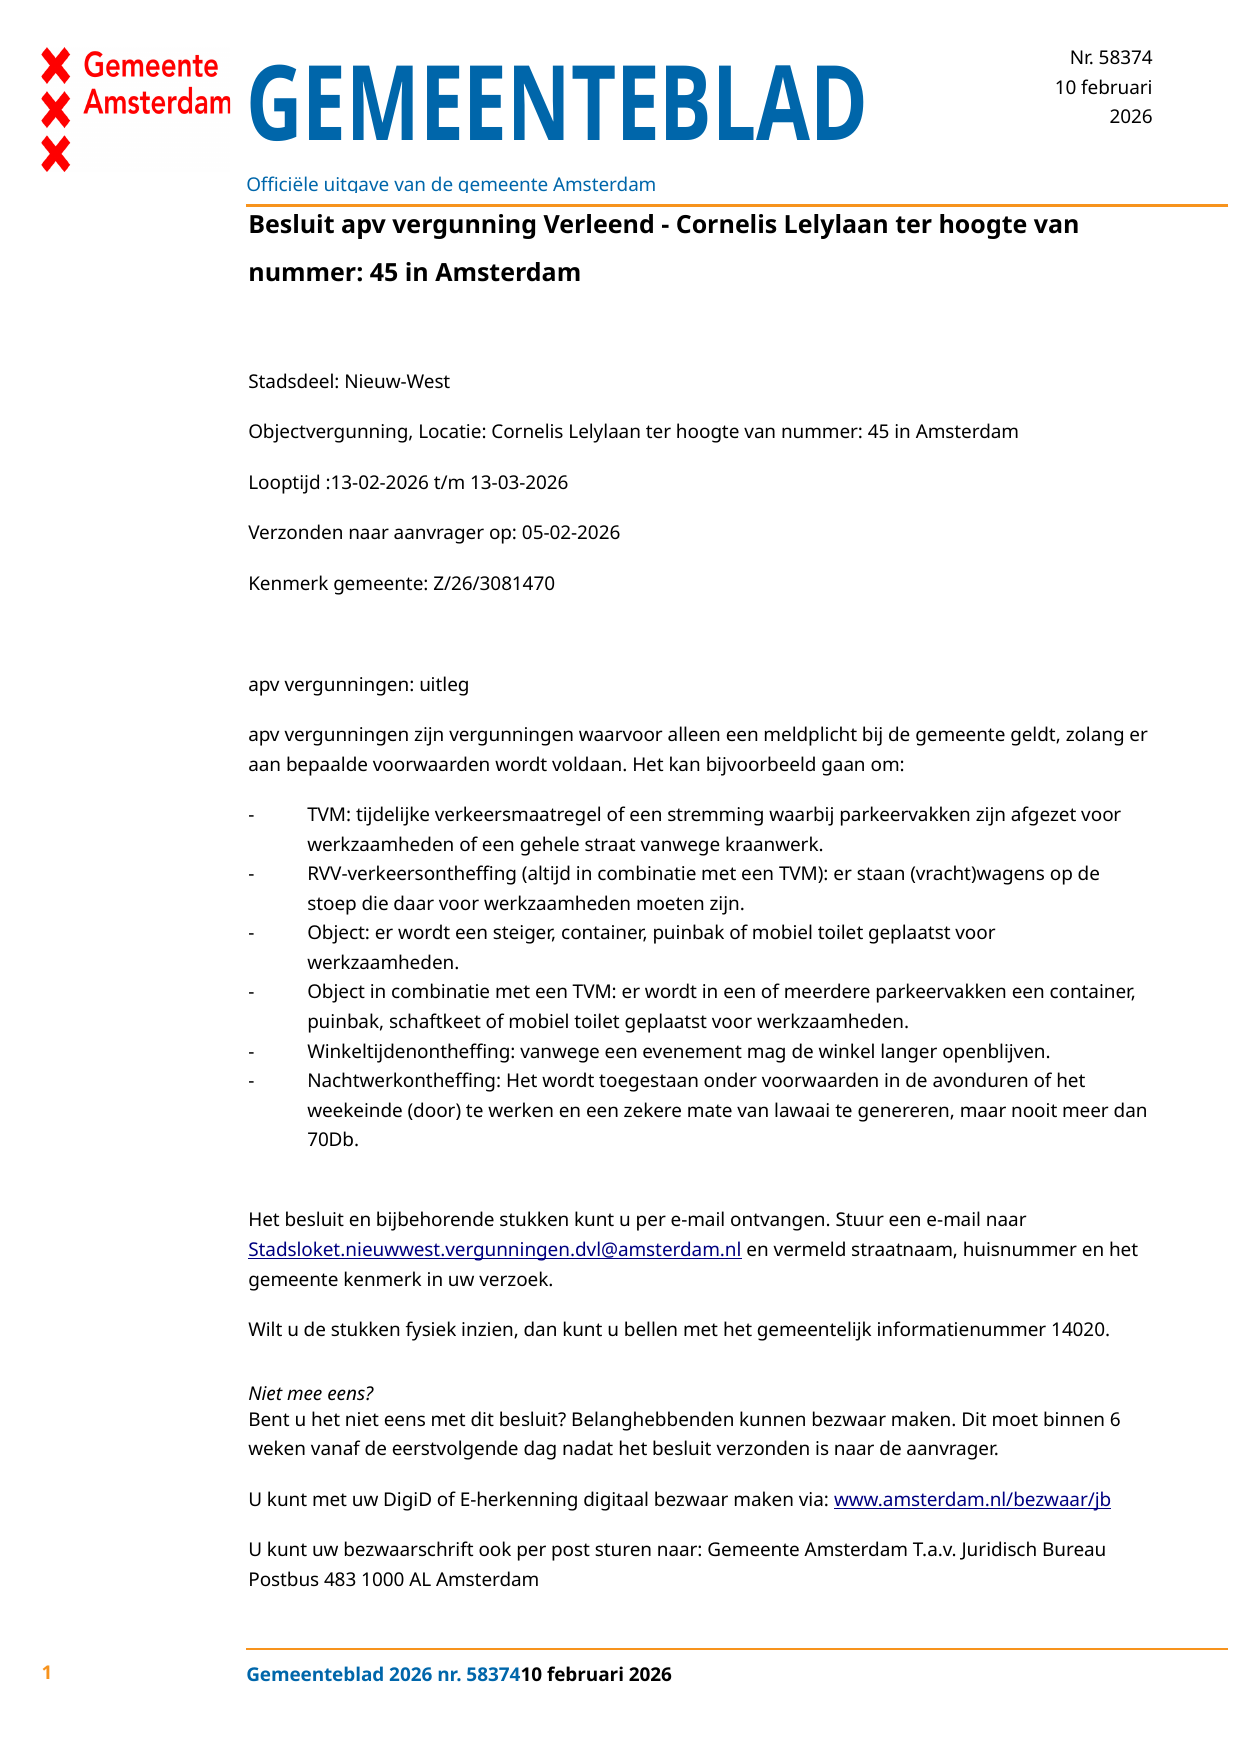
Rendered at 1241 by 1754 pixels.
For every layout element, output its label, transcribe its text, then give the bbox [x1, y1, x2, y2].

list RVV-verkeersontheffing (altijd in combinatie met een TVM): er staan (vracht)wagens op de stoep die daar voor werkzaamheden moeten zijn. [248, 860, 1152, 916]
list Object: er wordt een steiger, container, puinbak of mobiel toilet geplaatst voor werkzaamheden. [248, 919, 1152, 975]
list TVM: tijdelijke verkeersmaatregel of een stremming waarbij parkeervakken zijn afgezet voor werkzaamheden of een gehele straat vanwege kraanwerk. [248, 801, 1152, 857]
list Object in combinatie met een TVM: er wordt in een of meerdere parkeervakken een container, puinbak, schaftkeet of mobiel toilet geplaatst voor werkzaamheden. [248, 979, 1152, 1034]
text Looptijd :13-02-2026 t/m 13-03-2026 [248, 469, 1152, 495]
text Stadsdeel: Nieuw-West [248, 368, 1152, 394]
text Verzonden naar aanvrager op: 05-02-2026 [248, 519, 1152, 545]
text Niet mee eens? [248, 1380, 1152, 1406]
picture [41, 47, 231, 172]
text Het besluit en bijbehorende stukken kunt u per e-mail ontvangen. Stuur een e-mail naar Stadsloket.nieuwwest.vergunningen.dvl@amsterdam.nl en vermeld straatnaam, huisnummer en het gemeente kenmerk in uw verzoek. [248, 1207, 1152, 1292]
text U kunt met uw DigiD of E-herkenning digitaal bezwaar maken via: www.amsterdam.nl/bezwaar/jb [248, 1486, 1152, 1512]
text Kenmerk gemeente: Z/26/3081470 [248, 570, 1152, 596]
text apv vergunningen zijn vergunningen waarvoor alleen een meldplicht bij de gemeente geldt, zolang er aan bepaalde voorwaarden wordt voldaan. Het kan bijvoorbeeld gaan om: [248, 721, 1152, 777]
text apv vergunningen: uitleg [248, 671, 1152, 697]
text Bent u het niet eens met dit besluit? Belanghebbenden kunnen bezwaar maken. Dit moet binnen 6 weken vanaf de eerstvolgende dag nadat het besluit verzonden is naar de aanvrager. [248, 1406, 1152, 1461]
text Objectvergunning, Locatie: Cornelis Lelylaan ter hoogte van nummer: 45 in Amsterdam [248, 419, 1152, 444]
text Besluit apv vergunning Verleend - Cornelis Lelylaan ter hoogte van nummer: 45 in Amsterdam [248, 207, 1152, 288]
list Winkeltijdenontheffing: vanwege een evenement mag de winkel langer openblijven. [248, 1038, 1152, 1064]
text U kunt uw bezwaarschrift ook per post sturen naar: Gemeente Amsterdam T.a.v. Juridisch Bureau Postbus 483 1000 AL Amsterdam [248, 1536, 1152, 1592]
list Nachtwerkontheffing: Het wordt toegestaan onder voorwaarden in de avonduren of het weekeinde (door) te werken en een zekere mate van lawaai te genereren, maar nooit meer dan 70Db. [248, 1067, 1152, 1152]
text Wilt u de stukken fysiek inzien, dan kunt u bellen met het gemeentelijk informatienummer 14020. [248, 1316, 1152, 1342]
